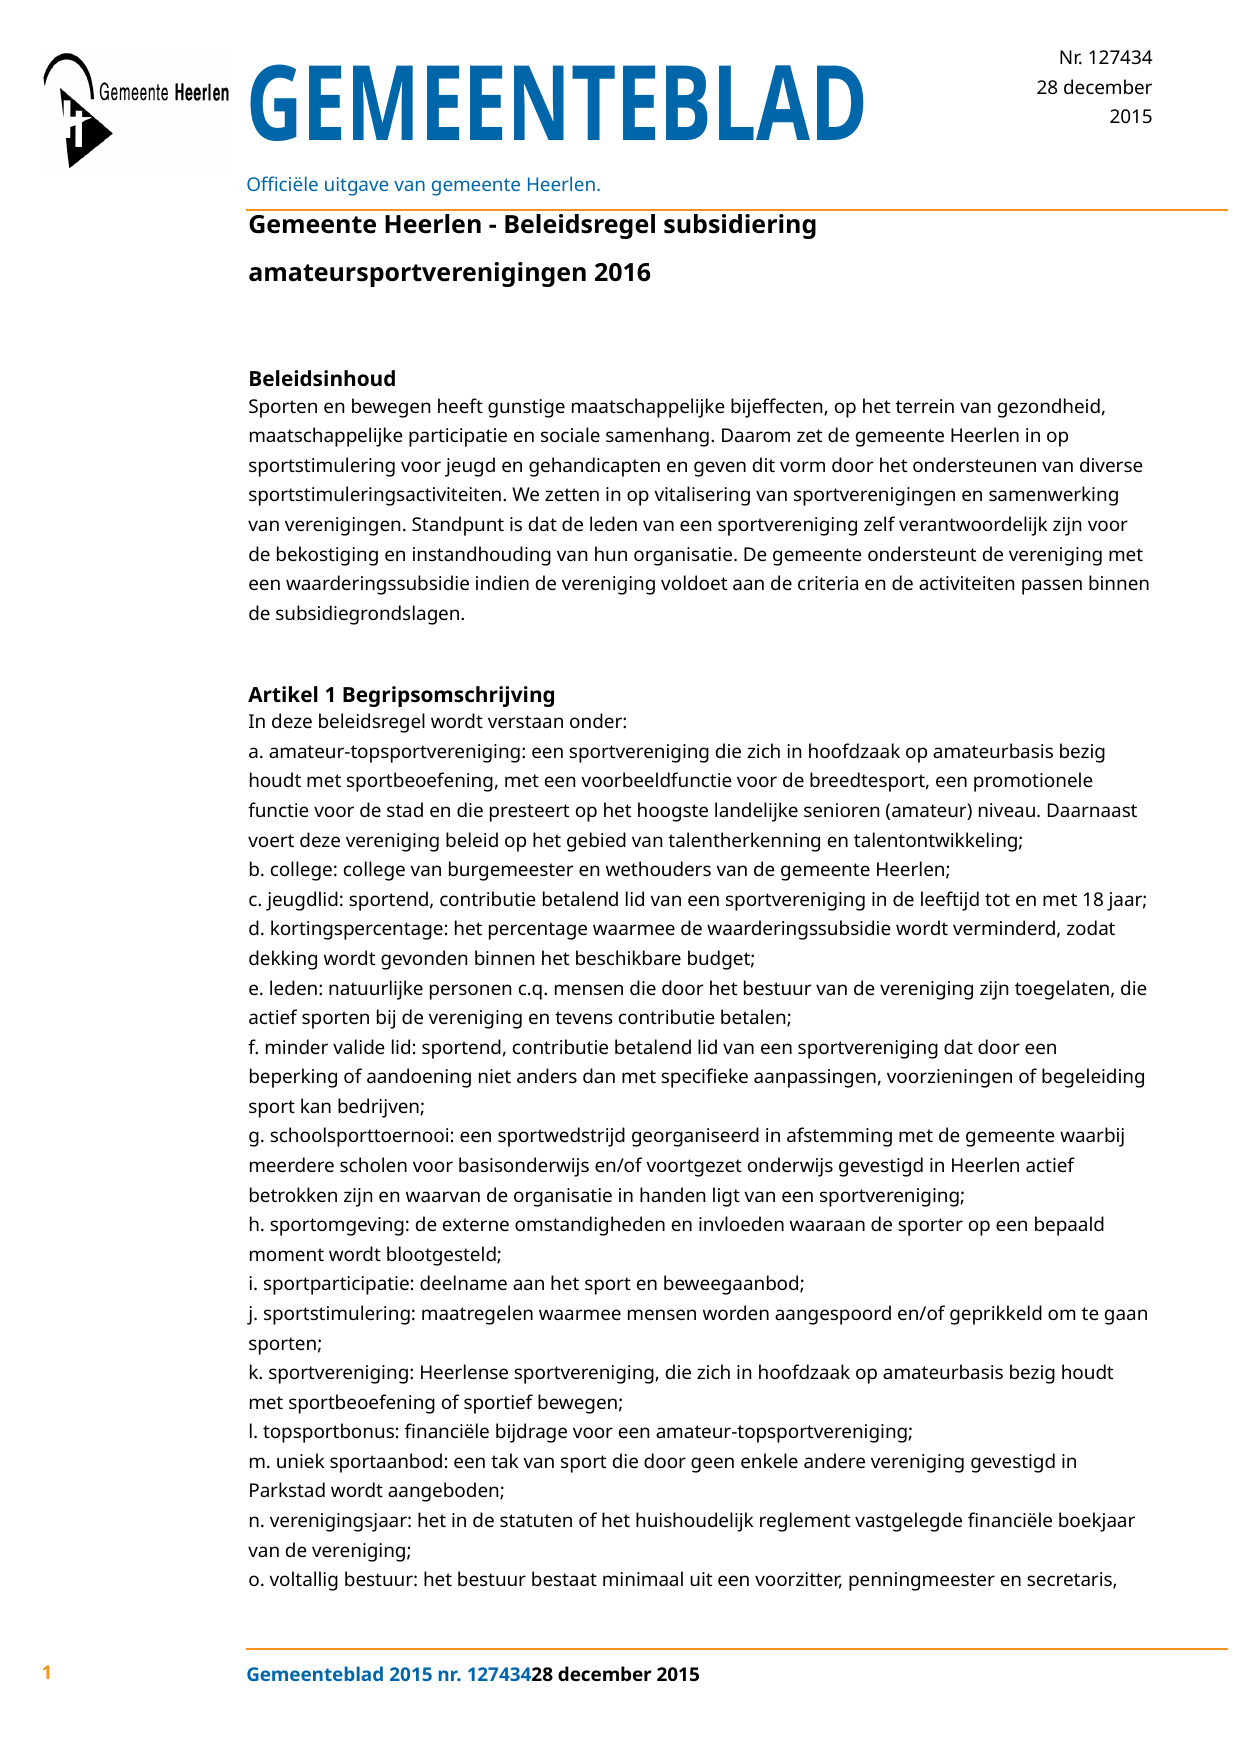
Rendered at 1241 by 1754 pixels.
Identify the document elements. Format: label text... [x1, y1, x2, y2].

text a. amateur-topsportvereniging: een sportvereniging die zich in hoofdzaak op amateurbasis bezig houdt met sportbeoefening, met een voorbeeldfunctie voor de breedtesport, een promotionele functie voor de stad en die presteert op het hoogste landelijke senioren (amateur) niveau. Daarnaast voert deze vereniging beleid op het gebied van talentherkenning en talentontwikkeling; [248, 738, 1152, 852]
text o. voltallig bestuur: het bestuur bestaat minimaal uit een voorzitter, penningmeester en secretaris, [248, 1566, 1152, 1592]
text m. uniek sportaanbod: een tak van sport die door geen enkele andere vereniging gevestigd in Parkstad wordt aangeboden; [248, 1448, 1152, 1503]
text h. sportomgeving: de externe omstandigheden en invloeden waaraan de sporter op een bepaald moment wordt blootgesteld; [248, 1211, 1152, 1267]
text Sporten en bewegen heeft gunstige maatschappelijke bijeffecten, op het terrein van gezondheid, maatschappelijke participatie en sociale samenhang. Daarom zet de gemeente Heerlen in op sportstimulering voor jeugd en gehandicapten en geven dit vorm door het ondersteunen van diverse sportstimuleringsactiviteiten. We zetten in op vitalisering van sportverenigingen en samenwerking van verenigingen. Standpunt is dat de leden van een sportvereniging zelf verantwoordelijk zijn voor de bekostiging en instandhouding van hun organisatie. De gemeente ondersteunt de vereniging met een waarderingssubsidie indien de vereniging voldoet aan de criteria en de activiteiten passen binnen de subsidiegrondslagen. [248, 393, 1152, 626]
text g. schoolsporttoernooi: een sportwedstrijd georganiseerd in afstemming met de gemeente waarbij meerdere scholen voor basisonderwijs en/of voortgezet onderwijs gevestigd in Heerlen actief betrokken zijn en waarvan de organisatie in handen ligt van een sportvereniging; [248, 1123, 1152, 1207]
text c. jeugdlid: sportend, contributie betalend lid van een sportvereniging in de leeftijd tot en met 18 jaar; [248, 886, 1152, 912]
picture [41, 47, 231, 172]
text i. sportparticipatie: deelname aan het sport en beweegaanbod; [248, 1271, 1152, 1296]
text Artikel 1 Begripsomschrijving [248, 680, 1152, 708]
text b. college: college van burgemeester en wethouders van de gemeente Heerlen; [248, 856, 1152, 882]
text f. minder valide lid: sportend, contributie betalend lid van een sportvereniging dat door een beperking of aandoening niet anders dan met specifieke aanpassingen, voorzieningen of begeleiding sport kan bedrijven; [248, 1034, 1152, 1119]
text Beleidsinhoud [248, 364, 1152, 393]
text In deze beleidsregel wordt verstaan onder: [248, 708, 1152, 734]
text Gemeente Heerlen - Beleidsregel subsidiering amateursportverenigingen 2016 [248, 211, 1152, 288]
text d. kortingspercentage: het percentage waarmee de waarderingssubsidie wordt verminderd, zodat dekking wordt gevonden binnen het beschikbare budget; [248, 916, 1152, 971]
text k. sportvereniging: Heerlense sportvereniging, die zich in hoofdzaak op amateurbasis bezig houdt met sportbeoefening of sportief bewegen; [248, 1359, 1152, 1414]
text e. leden: natuurlijke personen c.q. mensen die door het bestuur van de vereniging zijn toegelaten, die actief sporten bij de vereniging en tevens contributie betalen; [248, 975, 1152, 1030]
text l. topsportbonus: financiële bijdrage voor een amateur-topsportvereniging; [248, 1418, 1152, 1444]
text n. verenigingsjaar: het in de statuten of het huishoudelijk reglement vastgelegde financiële boekjaar van de vereniging; [248, 1507, 1152, 1562]
text j. sportstimulering: maatregelen waarmee mensen worden aangespoord en/of geprikkeld om te gaan sporten; [248, 1300, 1152, 1355]
